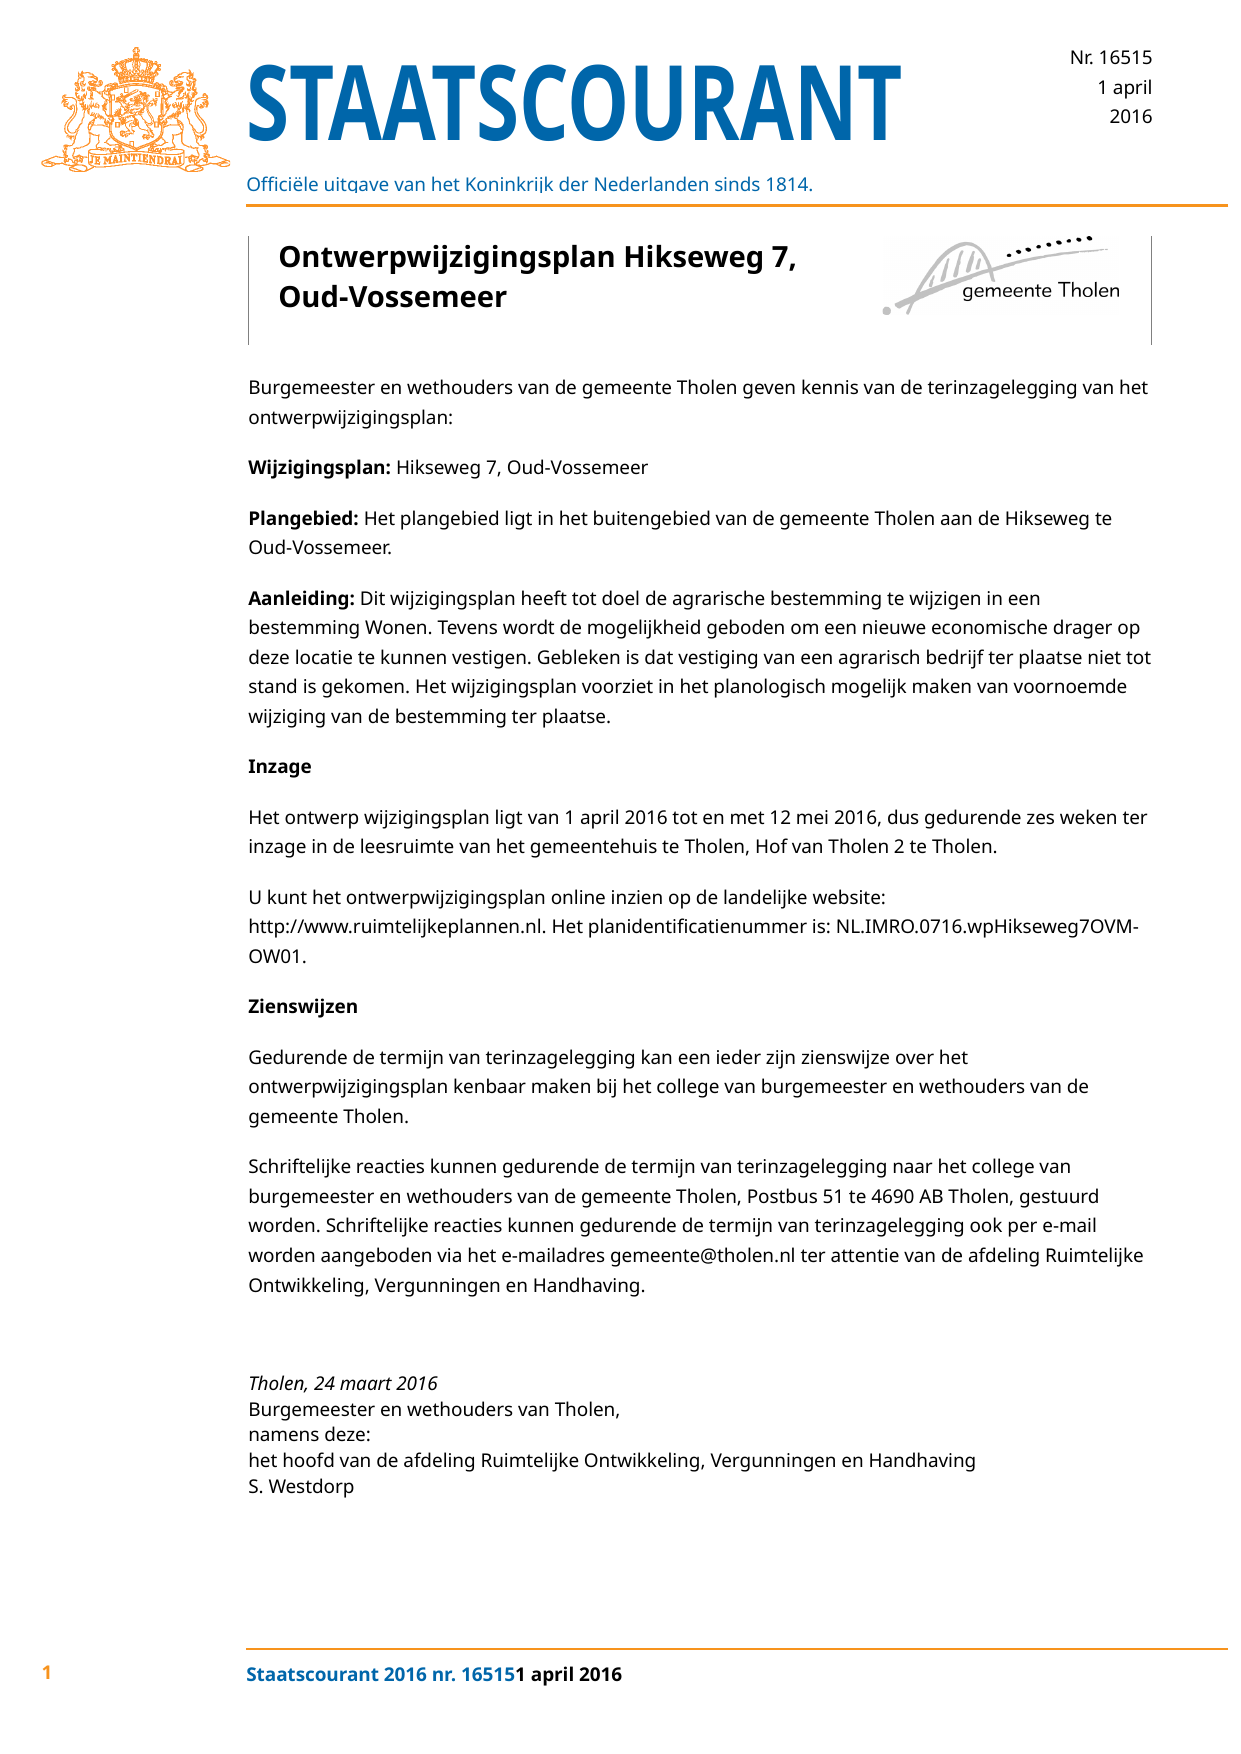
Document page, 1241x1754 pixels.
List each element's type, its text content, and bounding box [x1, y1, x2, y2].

picture [41, 47, 231, 172]
text Burgemeester en wethouders van de gemeente Tholen geven kennis van de terinzagelegging van het ontwerpwijzigingsplan: [248, 374, 1152, 429]
text Wijzigingsplan: Hikseweg 7, Oud-Vossemeer [248, 454, 1152, 480]
text Burgemeester en wethouders van Tholen, [248, 1396, 1152, 1421]
text S. Westdorp [248, 1473, 1152, 1499]
text U kunt het ontwerpwijzigingsplan online inzien op de landelijke website: http://www.ruimtelijkeplannen.nl. Het planidentificatienummer is: NL.IMRO.0716.wpHikseweg7OVM-OW01. [248, 884, 1152, 969]
table_header Ontwerpwijzigingsplan Hikseweg 7, Oud-Vossemeer [249, 236, 850, 345]
text Zienswijzen [248, 993, 1152, 1019]
text het hoofd van de afdeling Ruimtelijke Ontwikkeling, Vergunningen en Handhaving [248, 1447, 1152, 1473]
text Inzage [248, 753, 1152, 779]
text Plangebied: Het plangebied ligt in het buitengebied van de gemeente Tholen aan de Hikseweg te Oud-Vossemeer. [248, 505, 1152, 560]
text Schriftelijke reacties kunnen gedurende de termijn van terinzagelegging naar het college van burgemeester en wethouders van de gemeente Tholen, Postbus 51 te 4690 AB Tholen, gestuurd worden. Schriftelijke reacties kunnen gedurende de termijn van terinzagelegging ook per e-mail worden aangeboden via het e-mailadres gemeente@tholen.nl ter attentie van de afdeling Ruimtelijke Ontwikkeling, Vergunningen en Handhaving. [248, 1153, 1152, 1297]
text namens deze: [248, 1421, 1152, 1447]
picture [882, 236, 1119, 315]
text Tholen, 24 maart 2016 [248, 1370, 1152, 1396]
text Het ontwerp wijzigingsplan ligt van 1 april 2016 tot en met 12 mei 2016, dus gedurende zes weken ter inzage in de leesruimte van het gemeentehuis te Tholen, Hof van Tholen 2 te Tholen. [248, 804, 1152, 859]
text Gedurende de termijn van terinzagelegging kan een ieder zijn zienswijze over het ontwerpwijzigingsplan kenbaar maken bij het college van burgemeester en wethouders van de gemeente Tholen. [248, 1044, 1152, 1129]
table_header [850, 236, 1151, 345]
text Aanleiding: Dit wijzigingsplan heeft tot doel de agrarische bestemming te wijzigen in een bestemming Wonen. Tevens wordt de mogelijkheid geboden om een nieuwe economische drager op deze locatie te kunnen vestigen. Gebleken is dat vestiging van een agrarisch bedrijf ter plaatse niet tot stand is gekomen. Het wijzigingsplan voorziet in het planologisch mogelijk maken van voornoemde wijziging van de bestemming ter plaatse. [248, 585, 1152, 729]
